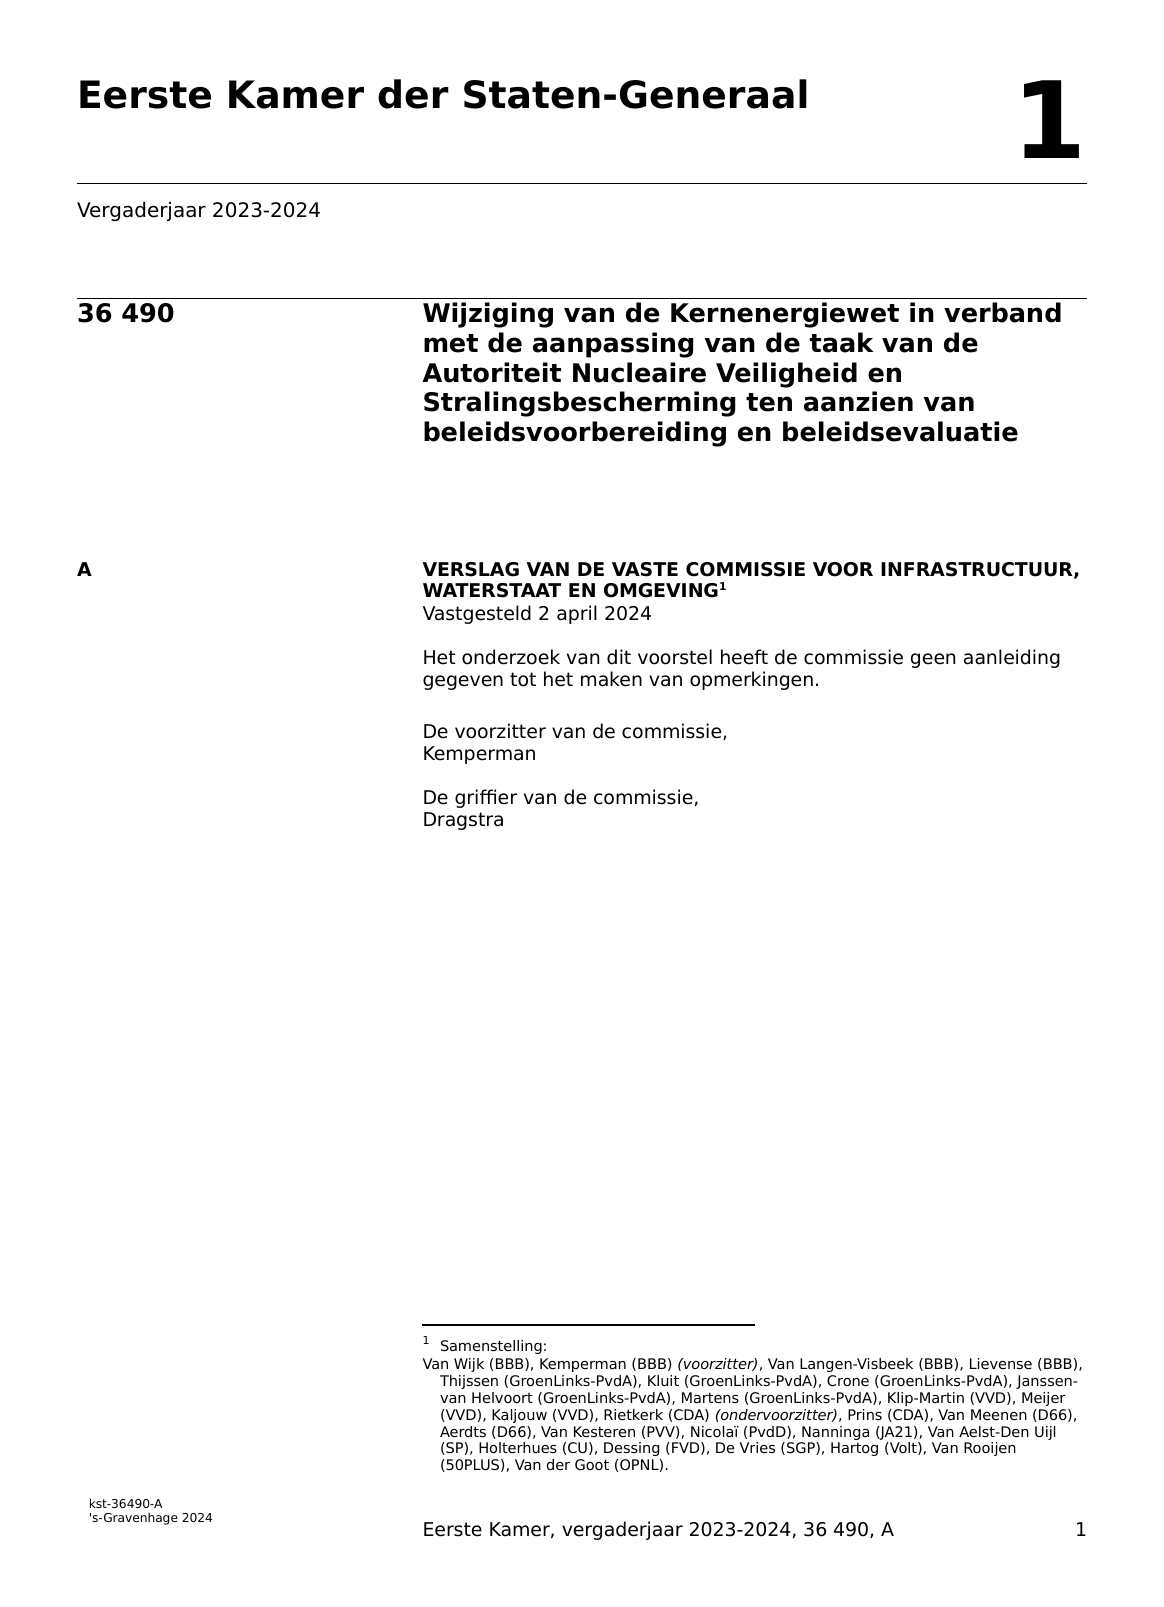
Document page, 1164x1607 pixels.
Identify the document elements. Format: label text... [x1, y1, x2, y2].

text De griffier van de commissie, Dragstra [422, 787, 1087, 831]
text Het onderzoek van dit voorstel heeft de commissie geen aanleiding gegeven tot het maken van opmerkingen. [422, 647, 1087, 691]
table_header 1 [886, 59, 1087, 183]
table_header Eerste Kamer der Staten-Generaal [77, 59, 886, 183]
table_cell Vergaderjaar 2023-2024 [77, 184, 1087, 298]
text De voorzitter van de commissie, Kemperman [422, 721, 1087, 764]
text Samenstelling: [422, 1334, 1087, 1356]
subtitle A VERSLAG VAN DE VASTE COMMISSIE VOOR INFRASTRUCTUUR, WATERSTAAT EN OMGEVING [77, 558, 1087, 602]
subtitle 36 490 Wijziging van de Kernenergiewet in verband met de aanpassing van de taak van de Autoriteit Nucleaire Veiligheid en Stralingsbescherming ten aanzien van beleidsvoorbereiding en beleidsevaluatie [77, 299, 1087, 447]
text Van Wijk (BBB), Kemperman (BBB) (voorzitter), Van Langen-Visbeek (BBB), Lievense (BBB), Thijssen (GroenLinks-PvdA), Kluit (GroenLinks-PvdA), Crone (GroenLinks-PvdA), Janssen-van Helvoort (GroenLinks-PvdA), Martens (GroenLinks-PvdA), Klip-Martin (VVD), Meijer (VVD), Kaljouw (VVD), Rietkerk (CDA) (ondervoorzitter), Prins (CDA), Van Meenen (D66), Aerdts (D66), Van Kesteren (PVV), Nicolaï (PvdD), Nanninga (JA21), Van Aelst-Den Uijl (SP), Holterhues (CU), Dessing (FVD), De Vries (SGP), Hartog (Volt), Van Rooijen (50PLUS), Van der Goot (OPNL). [422, 1356, 1087, 1474]
text Vastgesteld 2 april 2024 [422, 602, 1087, 624]
text 's-Gravenhage 2024 [88, 1511, 323, 1525]
text kst-36490-A [88, 1497, 323, 1511]
